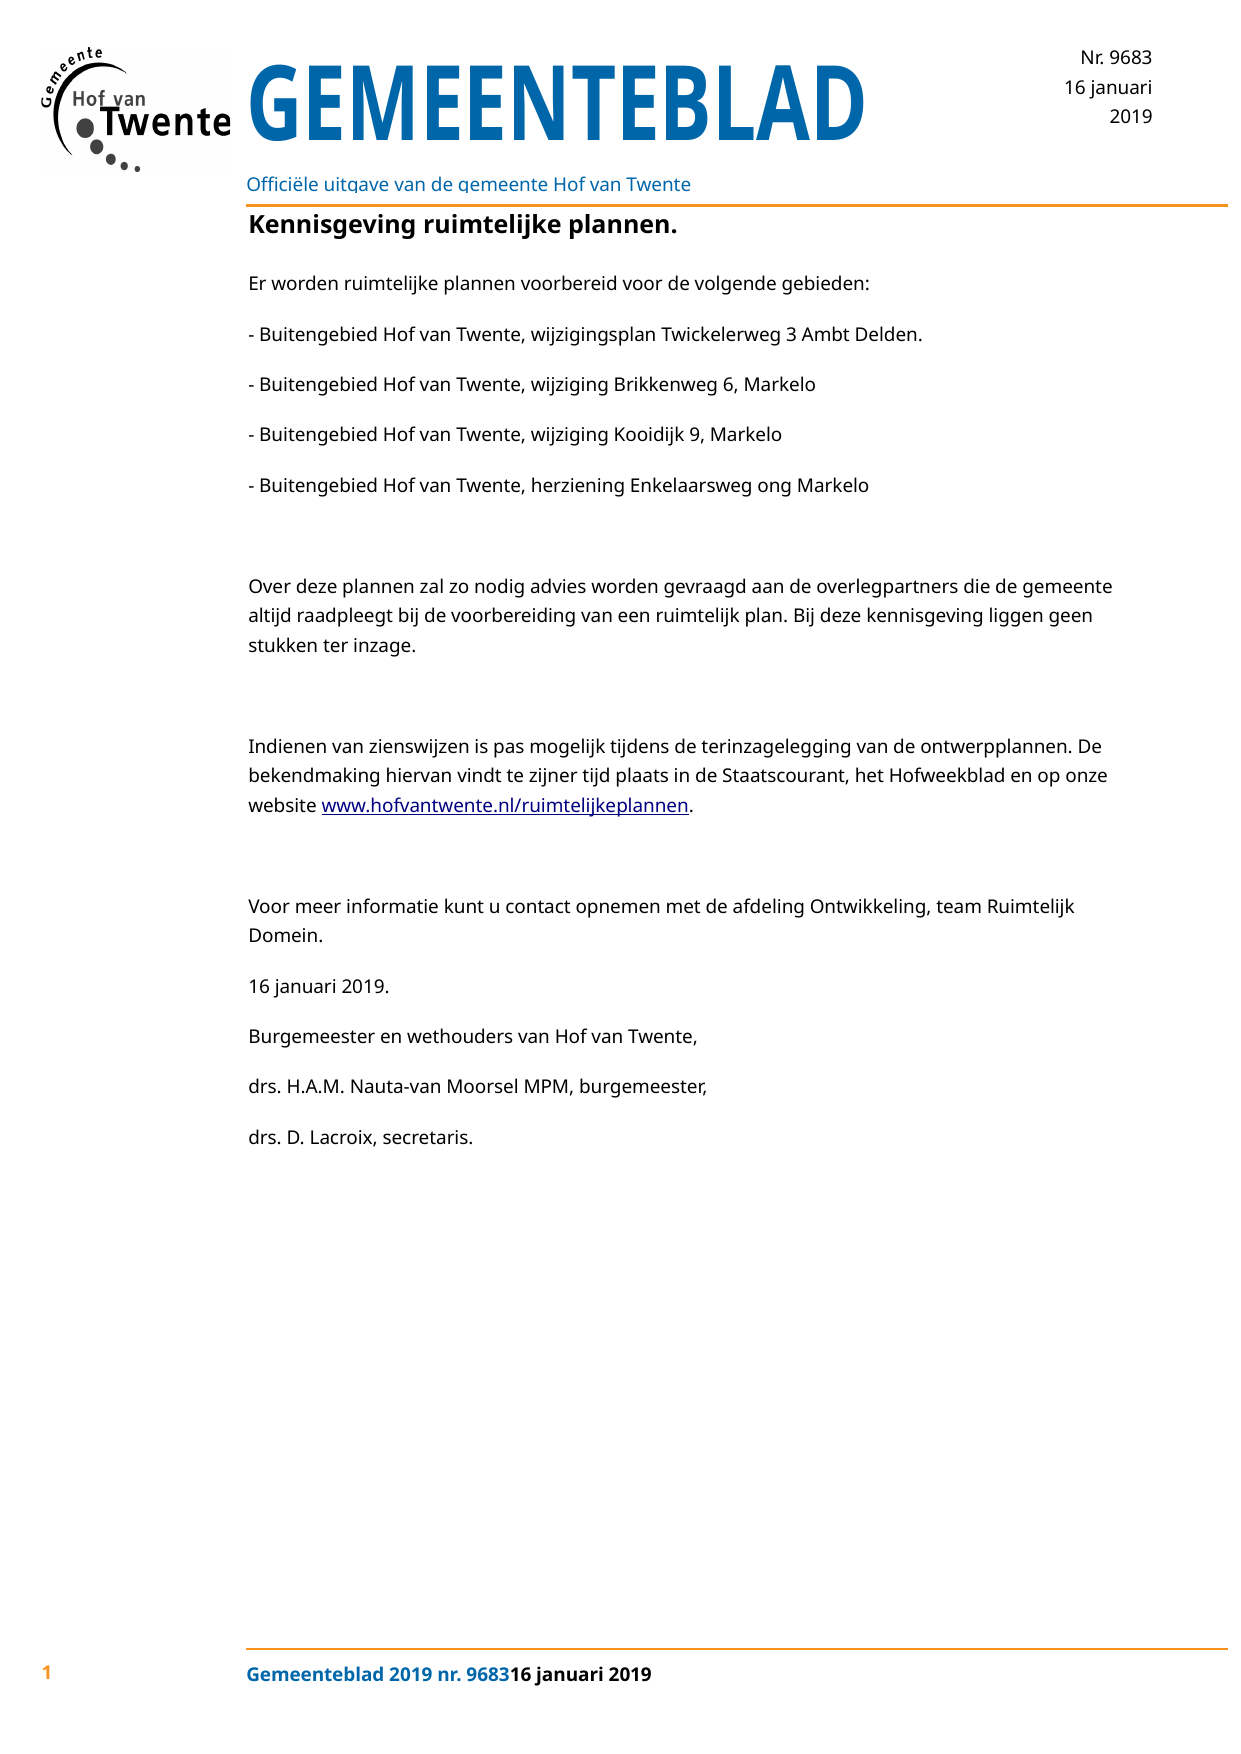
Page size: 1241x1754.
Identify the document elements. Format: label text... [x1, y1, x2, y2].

text Over deze plannen zal zo nodig advies worden gevraagd aan de overlegpartners die de gemeente altijd raadpleegt bij de voorbereiding van een ruimtelijk plan. Bij deze kennisgeving liggen geen stukken ter inzage. [248, 573, 1152, 658]
text - Buitengebied Hof van Twente, wijziging Brikkenweg 6, Markelo [248, 371, 1152, 397]
picture [41, 47, 231, 172]
text 16 januari 2019. [248, 973, 1152, 998]
text drs. H.A.M. Nauta-van Moorsel MPM, burgemeester, [248, 1074, 1152, 1099]
text Burgemeester en wethouders van Hof van Twente, [248, 1023, 1152, 1049]
text Indienen van zienswijzen is pas mogelijk tijdens de terinzagelegging van de ontwerpplannen. De bekendmaking hiervan vindt te zijner tijd plaats in de Staatscourant, het Hofweekblad en op onze website www.hofvantwente.nl/ruimtelijkeplannen. [248, 733, 1152, 818]
text - Buitengebied Hof van Twente, wijziging Kooidijk 9, Markelo [248, 422, 1152, 447]
text Voor meer informatie kunt u contact opnemen met de afdeling Ontwikkeling, team Ruimtelijk Domein. [248, 893, 1152, 948]
text Kennisgeving ruimtelijke plannen. [248, 207, 1152, 241]
text drs. D. Lacroix, secretaris. [248, 1124, 1152, 1150]
text - Buitengebied Hof van Twente, herziening Enkelaarsweg ong Markelo [248, 472, 1152, 498]
text - Buitengebied Hof van Twente, wijzigingsplan Twickelerweg 3 Ambt Delden. [248, 321, 1152, 346]
text Er worden ruimtelijke plannen voorbereid voor de volgende gebieden: [248, 270, 1152, 296]
